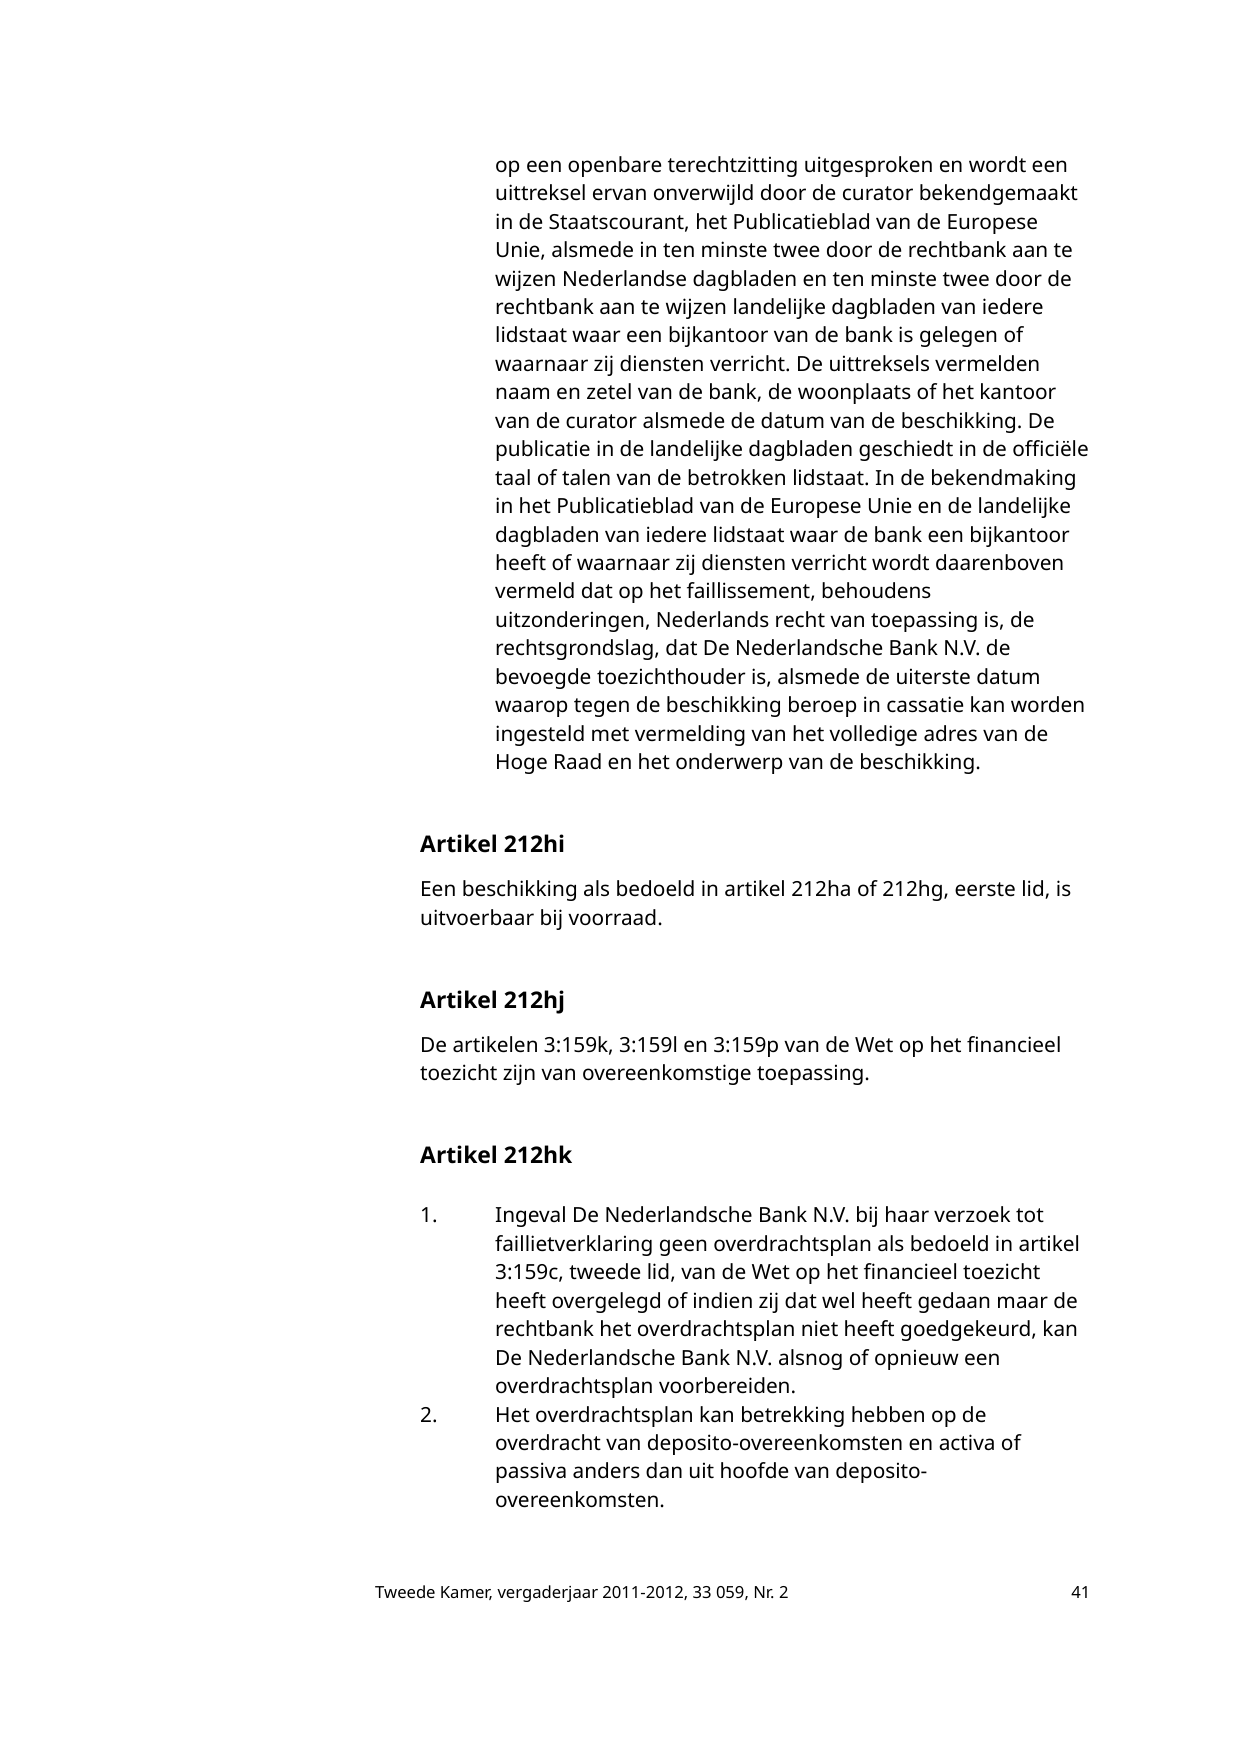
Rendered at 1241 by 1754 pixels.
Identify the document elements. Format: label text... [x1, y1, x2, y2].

subtitle Artikel 212hk [420, 1139, 1090, 1171]
list op een openbare terechtzitting uitgesproken en wordt een uittreksel ervan onverwijld door de curator bekendgemaakt in de Staatscourant, het Publicatieblad van de Europese Unie, alsmede in ten minste twee door de rechtbank aan te wijzen Nederlandse dagbladen en ten minste twee door de rechtbank aan te wijzen landelijke dagbladen van iedere lidstaat waar een bijkantoor van de bank is gelegen of waarnaar zij diensten verricht. De uittreksels vermelden naam en zetel van de bank, de woonplaats of het kantoor van de curator alsmede de datum van de beschikking. De publicatie in de landelijke dagbladen geschiedt in de officiële taal of talen van de betrokken lidstaat. In de bekendmaking in het Publicatieblad van de Europese Unie en de landelijke dagbladen van iedere lidstaat waar de bank een bijkantoor heeft of waarnaar zij diensten verricht wordt daarenboven vermeld dat op het faillissement, behoudens uitzonderingen, Nederlands recht van toepassing is, de rechtsgrondslag, dat De Nederlandsche Bank N.V. de bevoegde toezichthouder is, alsmede de uiterste datum waarop tegen de beschikking beroep in cassatie kan worden ingesteld met vermelding van het volledige adres van de Hoge Raad en het onderwerp van de beschikking. [420, 150, 1090, 776]
list Het overdrachtsplan kan betrekking hebben op de overdracht van deposito-overeenkomsten en activa of passiva anders dan uit hoofde van deposito-overeenkomsten. [420, 1400, 1090, 1513]
subtitle Artikel 212hj [420, 984, 1090, 1015]
subtitle Artikel 212hi [420, 828, 1090, 859]
list Ingeval De Nederlandsche Bank N.V. bij haar verzoek tot faillietverklaring geen overdrachtsplan als bedoeld in artikel 3:159c, tweede lid, van de Wet op het financieel toezicht heeft overgelegd of indien zij dat wel heeft gedaan maar de rechtbank het overdrachtsplan niet heeft goedgekeurd, kan De Nederlandsche Bank N.V. alsnog of opnieuw een overdrachtsplan voorbereiden. [420, 1201, 1090, 1400]
text Een beschikking als bedoeld in artikel 212ha of 212hg, eerste lid, is uitvoerbaar bij voorraad. [420, 874, 1090, 931]
text De artikelen 3:159k, 3:159l en 3:159p van de Wet op het financieel toezicht zijn van overeenkomstige toepassing. [420, 1030, 1090, 1087]
